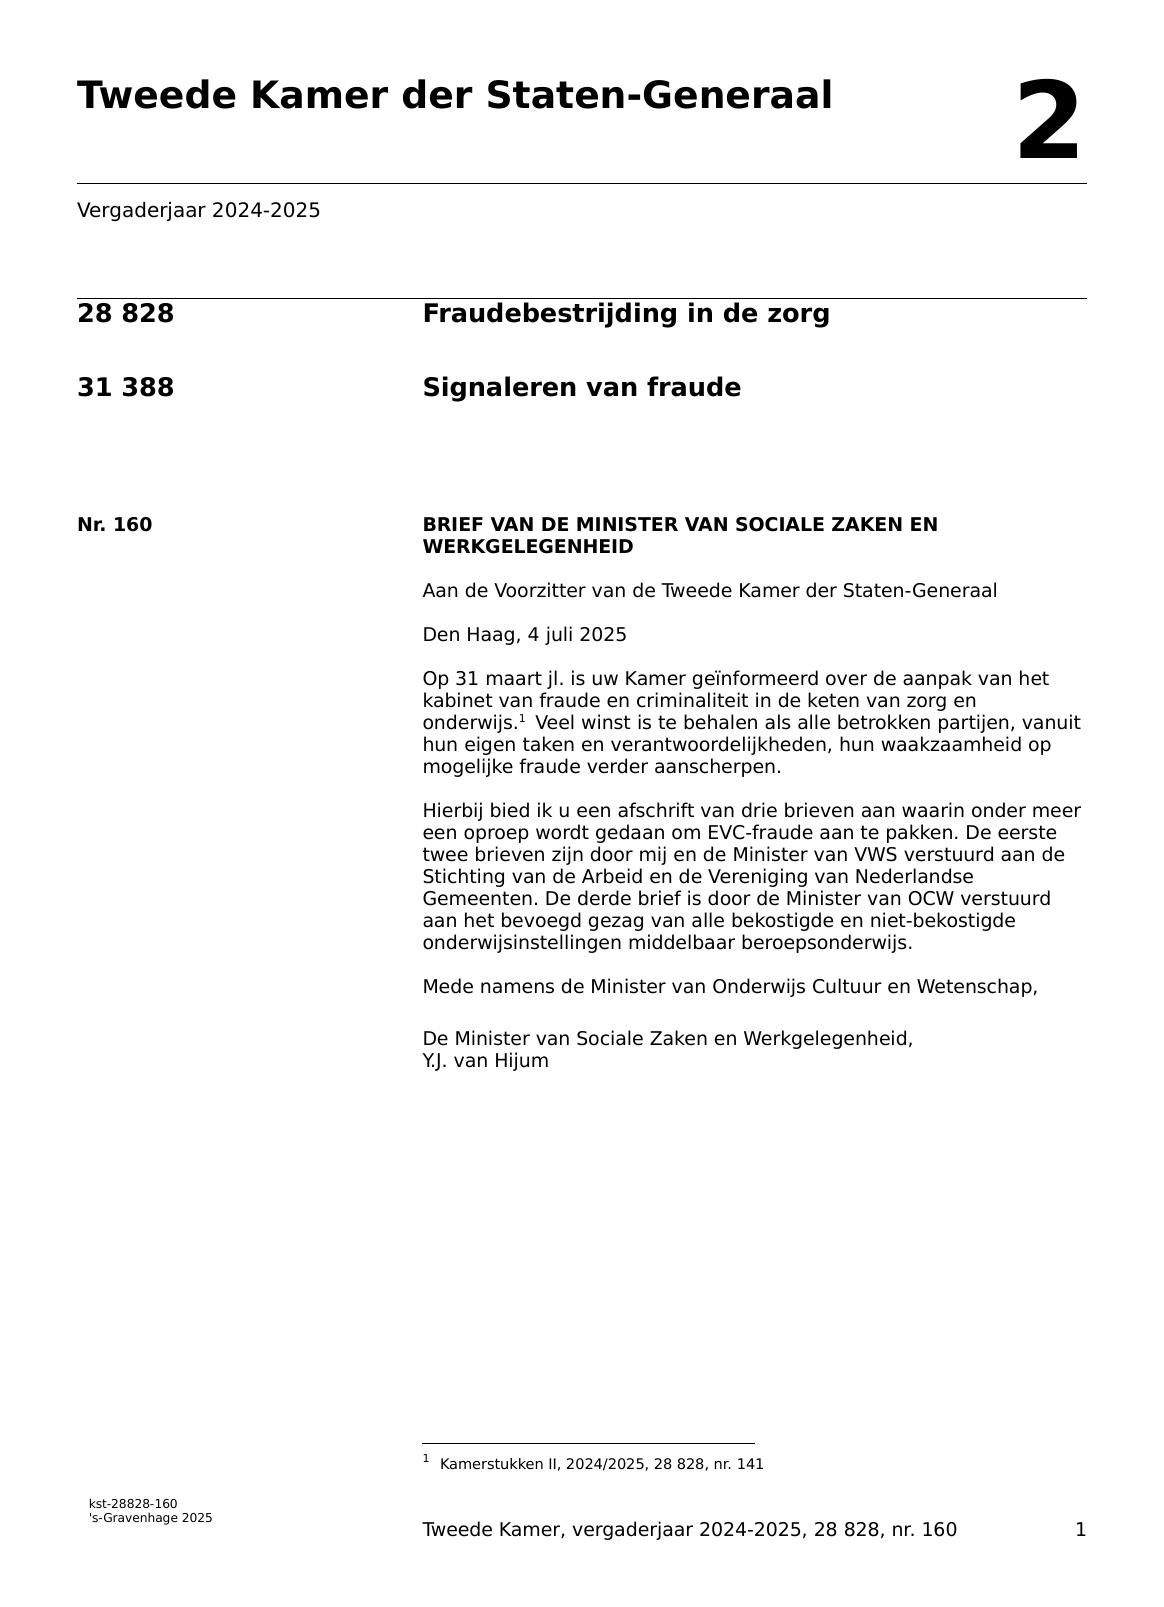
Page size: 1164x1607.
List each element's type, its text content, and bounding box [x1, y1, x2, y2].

text Den Haag, 4 juli 2025 [422, 624, 1087, 646]
text De Minister van Sociale Zaken en Werkgelegenheid, Y.J. van Hijum [422, 1028, 1087, 1072]
table_cell Vergaderjaar 2024-2025 [77, 184, 1087, 298]
text Kamerstukken II, 2024/2025, 28 828, nr. 141 [422, 1452, 1087, 1474]
text Aan de Voorzitter van de Tweede Kamer der Staten-Generaal [422, 580, 1087, 602]
text Op 31 maart jl. is uw Kamer geïnformeerd over de aanpak van het kabinet van fraude en criminaliteit in de keten van zorg en onderwijs. Veel winst is te behalen als alle betrokken partijen, vanuit hun eigen taken en verantwoordelijkheden, hun waakzaamheid op mogelijke fraude verder aanscherpen. [422, 668, 1087, 778]
text Mede namens de Minister van Onderwijs Cultuur en Wetenschap, [422, 976, 1087, 998]
table_header Tweede Kamer der Staten-Generaal [77, 59, 886, 183]
subtitle 28 828 Fraudebestrijding in de zorg [77, 299, 1087, 329]
table_header 2 [886, 59, 1087, 183]
subtitle 31 388 Signaleren van fraude [77, 373, 1087, 403]
text kst-28828-160 [88, 1497, 323, 1511]
subtitle Nr. 160 BRIEF VAN DE MINISTER VAN SOCIALE ZAKEN EN WERKGELEGENHEID [77, 514, 1087, 558]
text Hierbij bied ik u een afschrift van drie brieven aan waarin onder meer een oproep wordt gedaan om EVC-fraude aan te pakken. De eerste twee brieven zijn door mij en de Minister van VWS verstuurd aan de Stichting van de Arbeid en de Vereniging van Nederlandse Gemeenten. De derde brief is door de Minister van OCW verstuurd aan het bevoegd gezag van alle bekostigde en niet-bekostigde onderwijsinstellingen middelbaar beroepsonderwijs. [422, 800, 1087, 954]
text 's-Gravenhage 2025 [88, 1511, 323, 1525]
